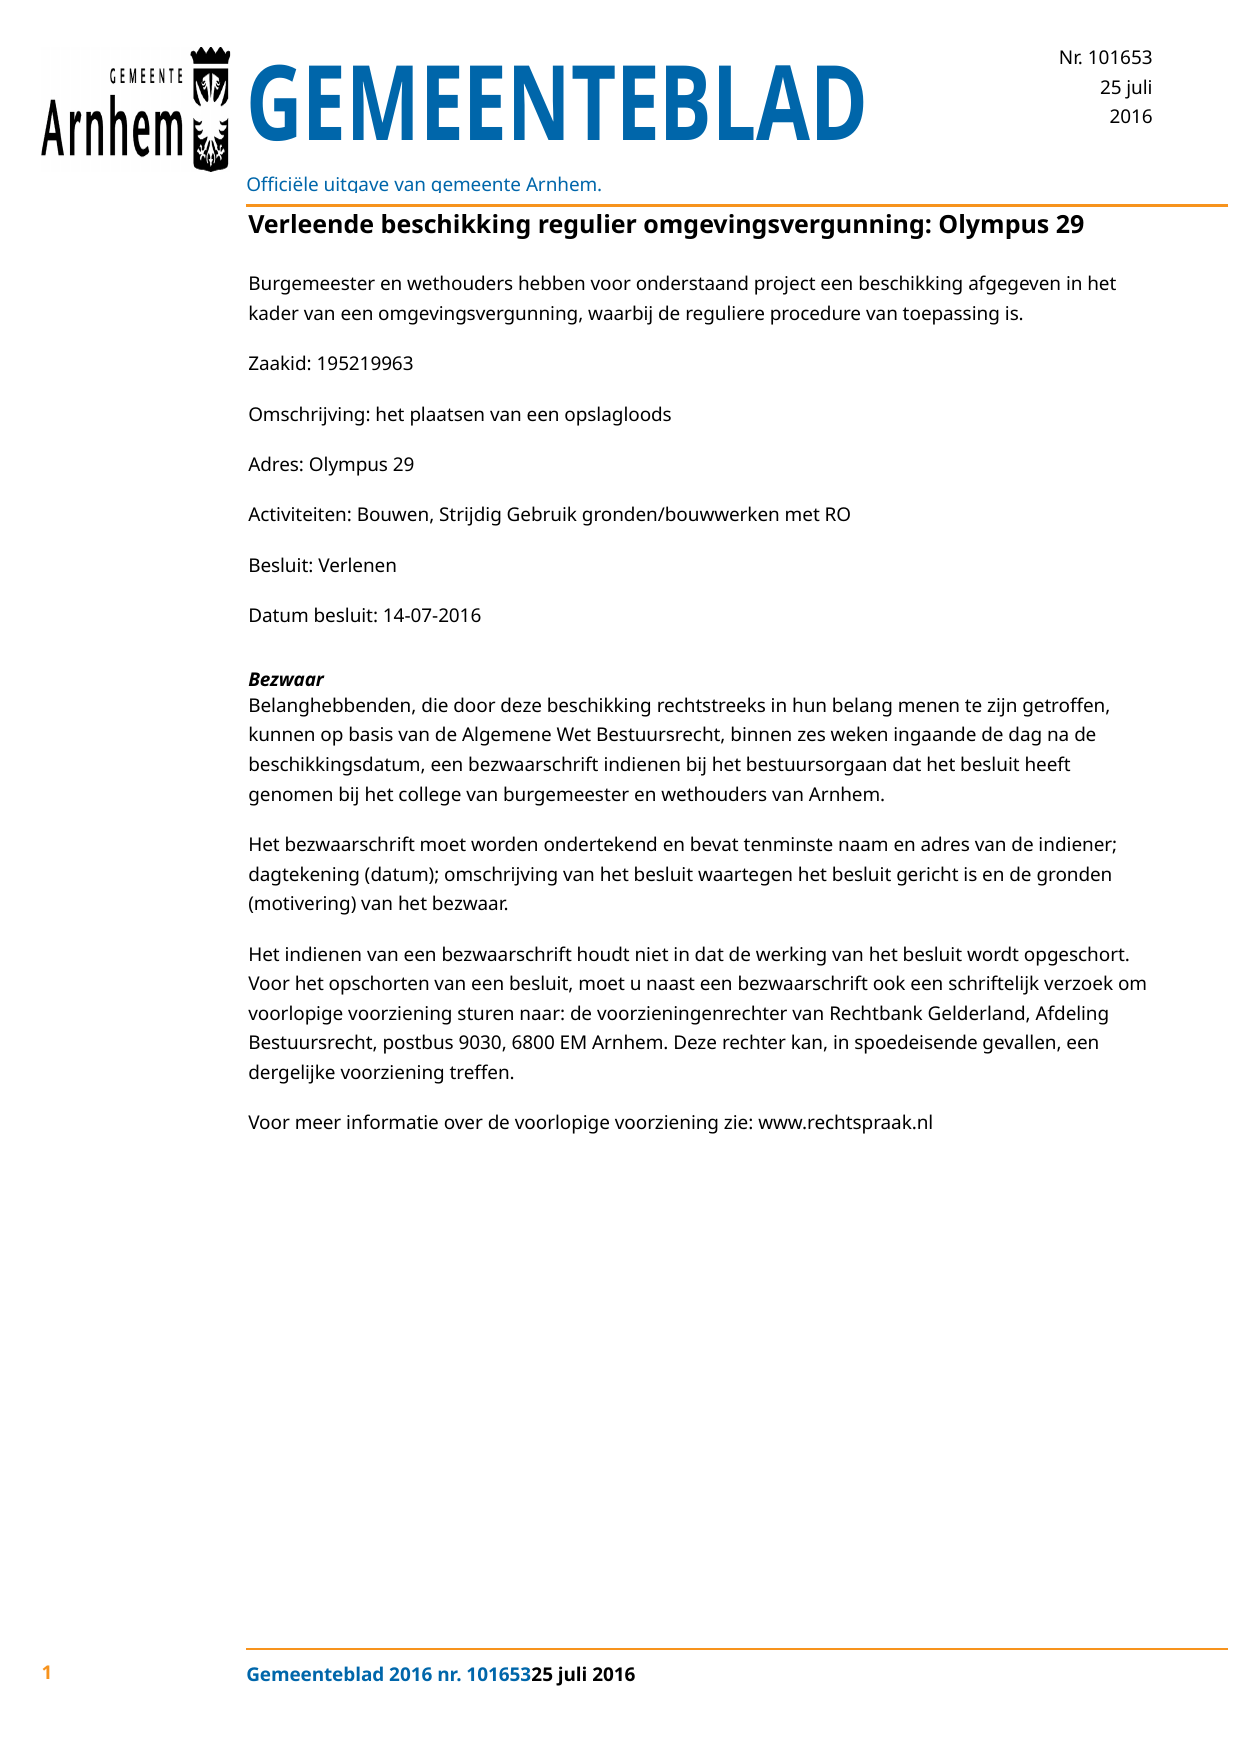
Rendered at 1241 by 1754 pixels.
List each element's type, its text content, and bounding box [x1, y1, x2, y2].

text Het indienen van een bezwaarschrift houdt niet in dat de werking van het besluit wordt opgeschort. Voor het opschorten van een besluit, moet u naast een bezwaarschrift ook een schriftelijk verzoek om voorlopige voorziening sturen naar: de voorzieningenrechter van Rechtbank Gelderland, Afdeling Bestuursrecht, postbus 9030, 6800 EM Arnhem. Deze rechter kan, in spoedeisende gevallen, een dergelijke voorziening treffen. [248, 941, 1152, 1085]
text Burgemeester en wethouders hebben voor onderstaand project een beschikking afgegeven in het kader van een omgevingsvergunning, waarbij de reguliere procedure van toepassing is. [248, 270, 1152, 326]
text Besluit: Verlenen [248, 552, 1152, 578]
text Datum besluit: 14-07-2016 [248, 602, 1152, 628]
text Zaakid: 195219963 [248, 350, 1152, 376]
text Het bezwaarschrift moet worden ondertekend en bevat tenminste naam en adres van de indiener; dagtekening (datum); omschrijving van het besluit waartegen het besluit gericht is en de gronden (motivering) van het bezwaar. [248, 831, 1152, 916]
text Bezwaar [248, 666, 1152, 692]
text Belanghebbenden, die door deze beschikking rechtstreeks in hun belang menen te zijn getroffen, kunnen op basis van de Algemene Wet Bestuursrecht, binnen zes weken ingaande de dag na de beschikkingsdatum, een bezwaarschrift indienen bij het bestuursorgaan dat het besluit heeft genomen bij het college van burgemeester en wethouders van Arnhem. [248, 692, 1152, 807]
text Verleende beschikking regulier omgevingsvergunning: Olympus 29 [248, 207, 1152, 241]
text Activiteiten: Bouwen, Strijdig Gebruik gronden/bouwwerken met RO [248, 502, 1152, 527]
text Adres: Olympus 29 [248, 451, 1152, 477]
picture [41, 47, 231, 172]
text Voor meer informatie over de voorlopige voorziening zie: www.rechtspraak.nl [248, 1109, 1152, 1135]
text Omschrijving: het plaatsen van een opslagloods [248, 401, 1152, 426]
